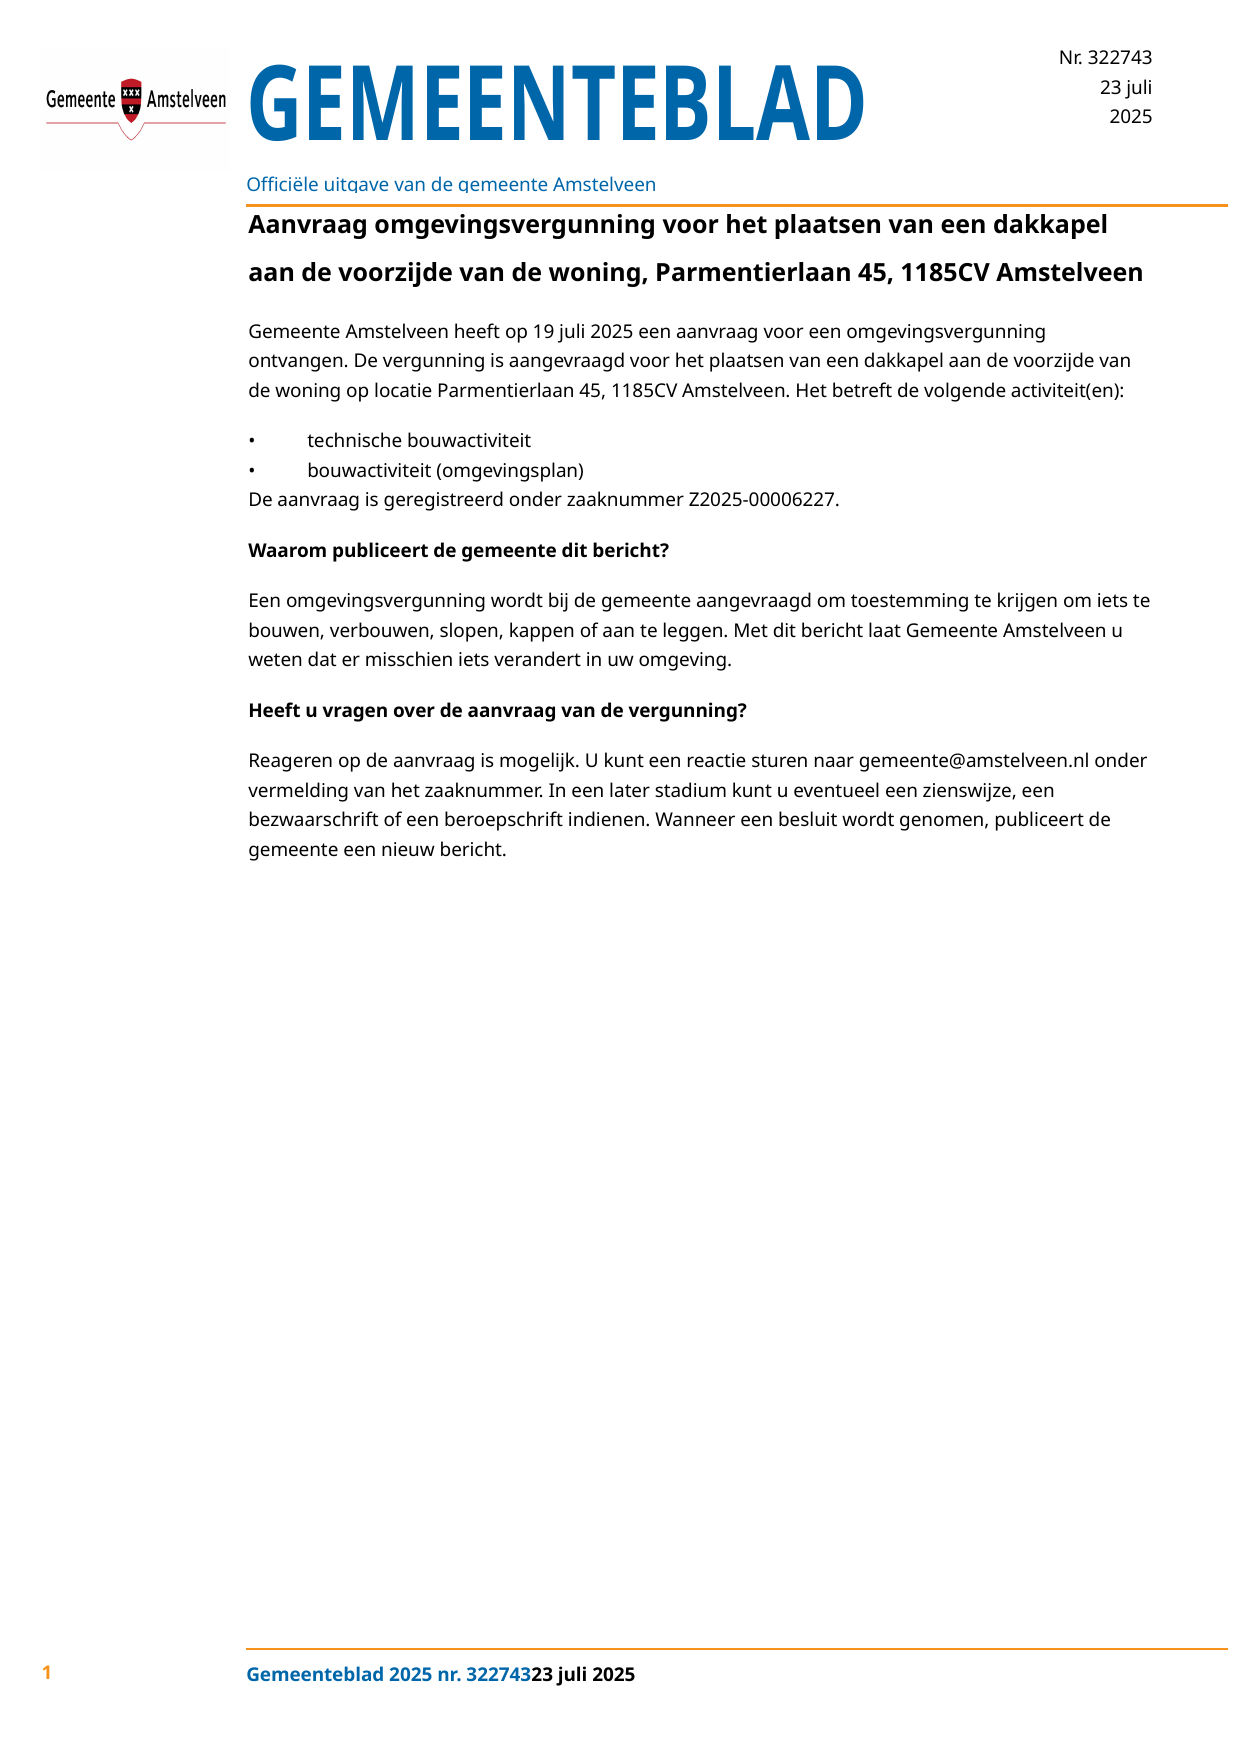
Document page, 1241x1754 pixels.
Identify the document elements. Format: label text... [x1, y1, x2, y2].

text Heeft u vragen over de aanvraag van de vergunning? [248, 697, 1152, 723]
picture [41, 47, 231, 172]
text De aanvraag is geregistreerd onder zaaknummer Z2025-00006227. [248, 487, 1152, 512]
text Reageren op de aanvraag is mogelijk. U kunt een reactie sturen naar gemeente@amstelveen.nl onder vermelding van het zaaknummer. In een later stadium kunt u eventueel een zienswijze, een bezwaarschrift of een beroepschrift indienen. Wanneer een besluit wordt genomen, publiceert de gemeente een nieuw bericht. [248, 747, 1152, 862]
list technische bouwactiviteit [248, 427, 1152, 453]
text Gemeente Amstelveen heeft op 19 juli 2025 een aanvraag voor een omgevingsvergunning ontvangen. De vergunning is aangevraagd voor het plaatsen van een dakkapel aan de voorzijde van de woning op locatie Parmentierlaan 45, 1185CV Amstelveen. Het betreft de volgende activiteit(en): [248, 318, 1152, 403]
text Een omgevingsvergunning wordt bij de gemeente aangevraagd om toestemming te krijgen om iets te bouwen, verbouwen, slopen, kappen of aan te leggen. Met dit bericht laat Gemeente Amstelveen u weten dat er misschien iets verandert in uw omgeving. [248, 587, 1152, 672]
text Aanvraag omgevingsvergunning voor het plaatsen van een dakkapel aan de voorzijde van de woning, Parmentierlaan 45, 1185CV Amstelveen [248, 207, 1152, 288]
list bouwactiviteit (omgevingsplan) [248, 457, 1152, 483]
text Waarom publiceert de gemeente dit bericht? [248, 537, 1152, 563]
